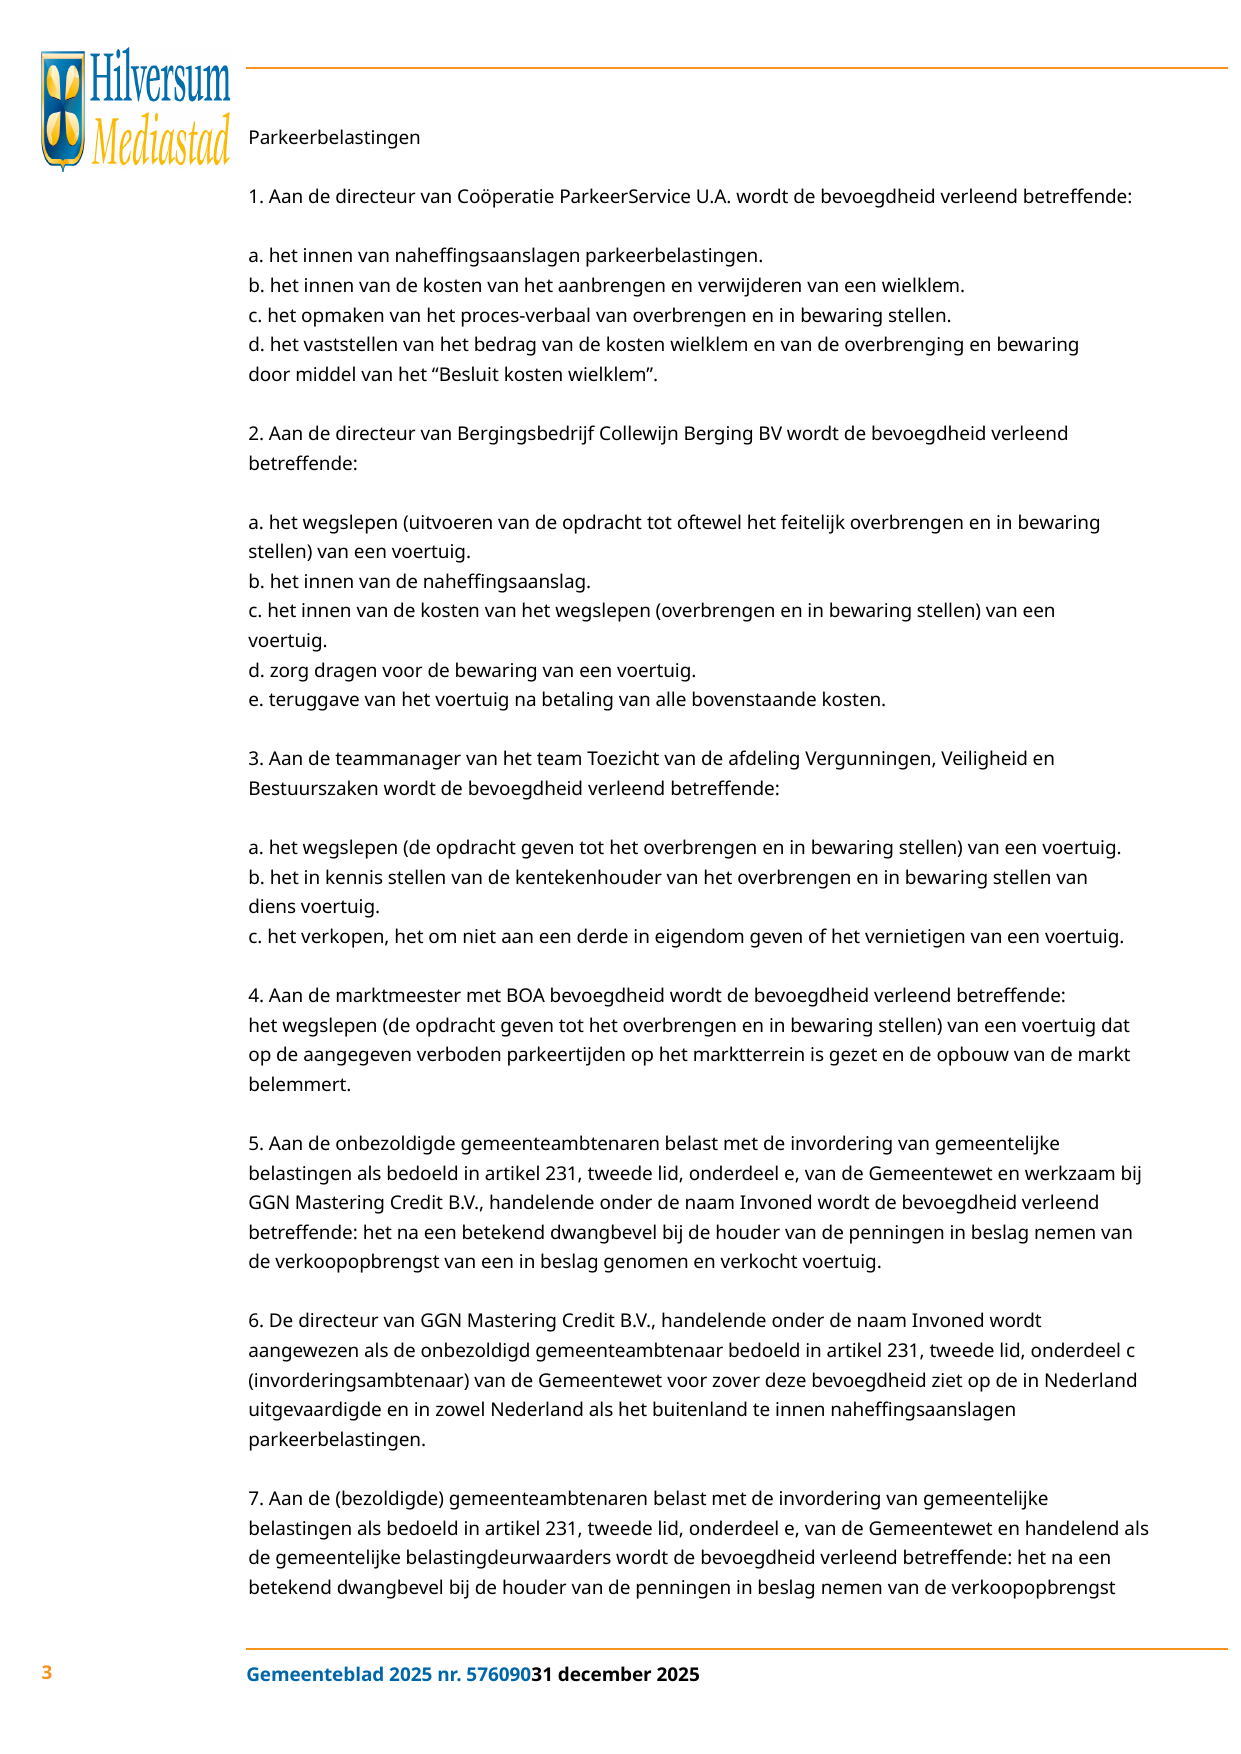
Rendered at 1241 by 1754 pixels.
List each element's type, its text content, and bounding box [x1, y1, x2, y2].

text het wegslepen (de opdracht geven tot het overbrengen en in bewaring stellen) van een voertuig dat op de aangegeven verboden parkeertijden op het marktterrein is gezet en de opbouw van de markt belemmert. [248, 1012, 1152, 1097]
text door middel van het “Besluit kosten wielklem”. [248, 361, 1152, 387]
text 6. De directeur van GGN Mastering Credit B.V., handelende onder de naam Invoned wordt aangewezen als de onbezoldigd gemeenteambtenaar bedoeld in artikel 231, tweede lid, onderdeel c (invorderingsambtenaar) van de Gemeentewet voor zover deze bevoegdheid ziet op de in Nederland uitgevaardigde en in zowel Nederland als het buitenland te innen naheffingsaanslagen parkeerbelastingen. [248, 1308, 1152, 1452]
text 4. Aan de marktmeester met BOA bevoegdheid wordt de bevoegdheid verleend betreffende: [248, 982, 1152, 1008]
text b. het innen van de naheffingsaanslag. [248, 568, 1152, 594]
text c. het verkopen, het om niet aan een derde in eigendom geven of het vernietigen van een voertuig. [248, 923, 1152, 949]
text Parkeerbelastingen [248, 124, 1152, 150]
text 5. Aan de onbezoldigde gemeenteambtenaren belast met de invordering van gemeentelijke belastingen als bedoeld in artikel 231, tweede lid, onderdeel e, van de Gemeentewet en werkzaam bij GGN Mastering Credit B.V., handelende onder de naam Invoned wordt de bevoegdheid verleend betreffende: het na een betekend dwangbevel bij de houder van de penningen in beslag nemen van de verkoopopbrengst van een in beslag genomen en verkocht voertuig. [248, 1130, 1152, 1274]
text Bestuurszaken wordt de bevoegdheid verleend betreffende: [248, 775, 1152, 801]
text a. het wegslepen (de opdracht geven tot het overbrengen en in bewaring stellen) van een voertuig. [248, 834, 1152, 860]
text voertuig. [248, 627, 1152, 653]
text a. het wegslepen (uitvoeren van de opdracht tot oftewel het feitelijk overbrengen en in bewaring [248, 509, 1152, 535]
text 1. Aan de directeur van Coöperatie ParkeerService U.A. wordt de bevoegdheid verleend betreffende: [248, 183, 1152, 209]
text 2. Aan de directeur van Bergingsbedrijf Collewijn Berging BV wordt de bevoegdheid verleend betreffende: [248, 420, 1152, 476]
text b. het innen van de kosten van het aanbrengen en verwijderen van een wielklem. [248, 272, 1152, 298]
text 7. Aan de (bezoldigde) gemeenteambtenaren belast met de invordering van gemeentelijke belastingen als bedoeld in artikel 231, tweede lid, onderdeel e, van de Gemeentewet en handelend als de gemeentelijke belastingdeurwaarders wordt de bevoegdheid verleend betreffende: het na een betekend dwangbevel bij de houder van de penningen in beslag nemen van de verkoopopbrengst [248, 1485, 1152, 1600]
picture [41, 47, 231, 172]
text d. het vaststellen van het bedrag van de kosten wielklem en van de overbrenging en bewaring [248, 331, 1152, 357]
text diens voertuig. [248, 893, 1152, 919]
text stellen) van een voertuig. [248, 538, 1152, 564]
text e. teruggave van het voertuig na betaling van alle bovenstaande kosten. [248, 686, 1152, 712]
text b. het in kennis stellen van de kentekenhouder van het overbrengen en in bewaring stellen van [248, 864, 1152, 890]
text 3. Aan de teammanager van het team Toezicht van de afdeling Vergunningen, Veiligheid en [248, 746, 1152, 771]
text c. het innen van de kosten van het wegslepen (overbrengen en in bewaring stellen) van een [248, 598, 1152, 623]
text a. het innen van naheffingsaanslagen parkeerbelastingen. [248, 243, 1152, 268]
text d. zorg dragen voor de bewaring van een voertuig. [248, 657, 1152, 683]
text c. het opmaken van het proces-verbaal van overbrengen en in bewaring stellen. [248, 302, 1152, 328]
